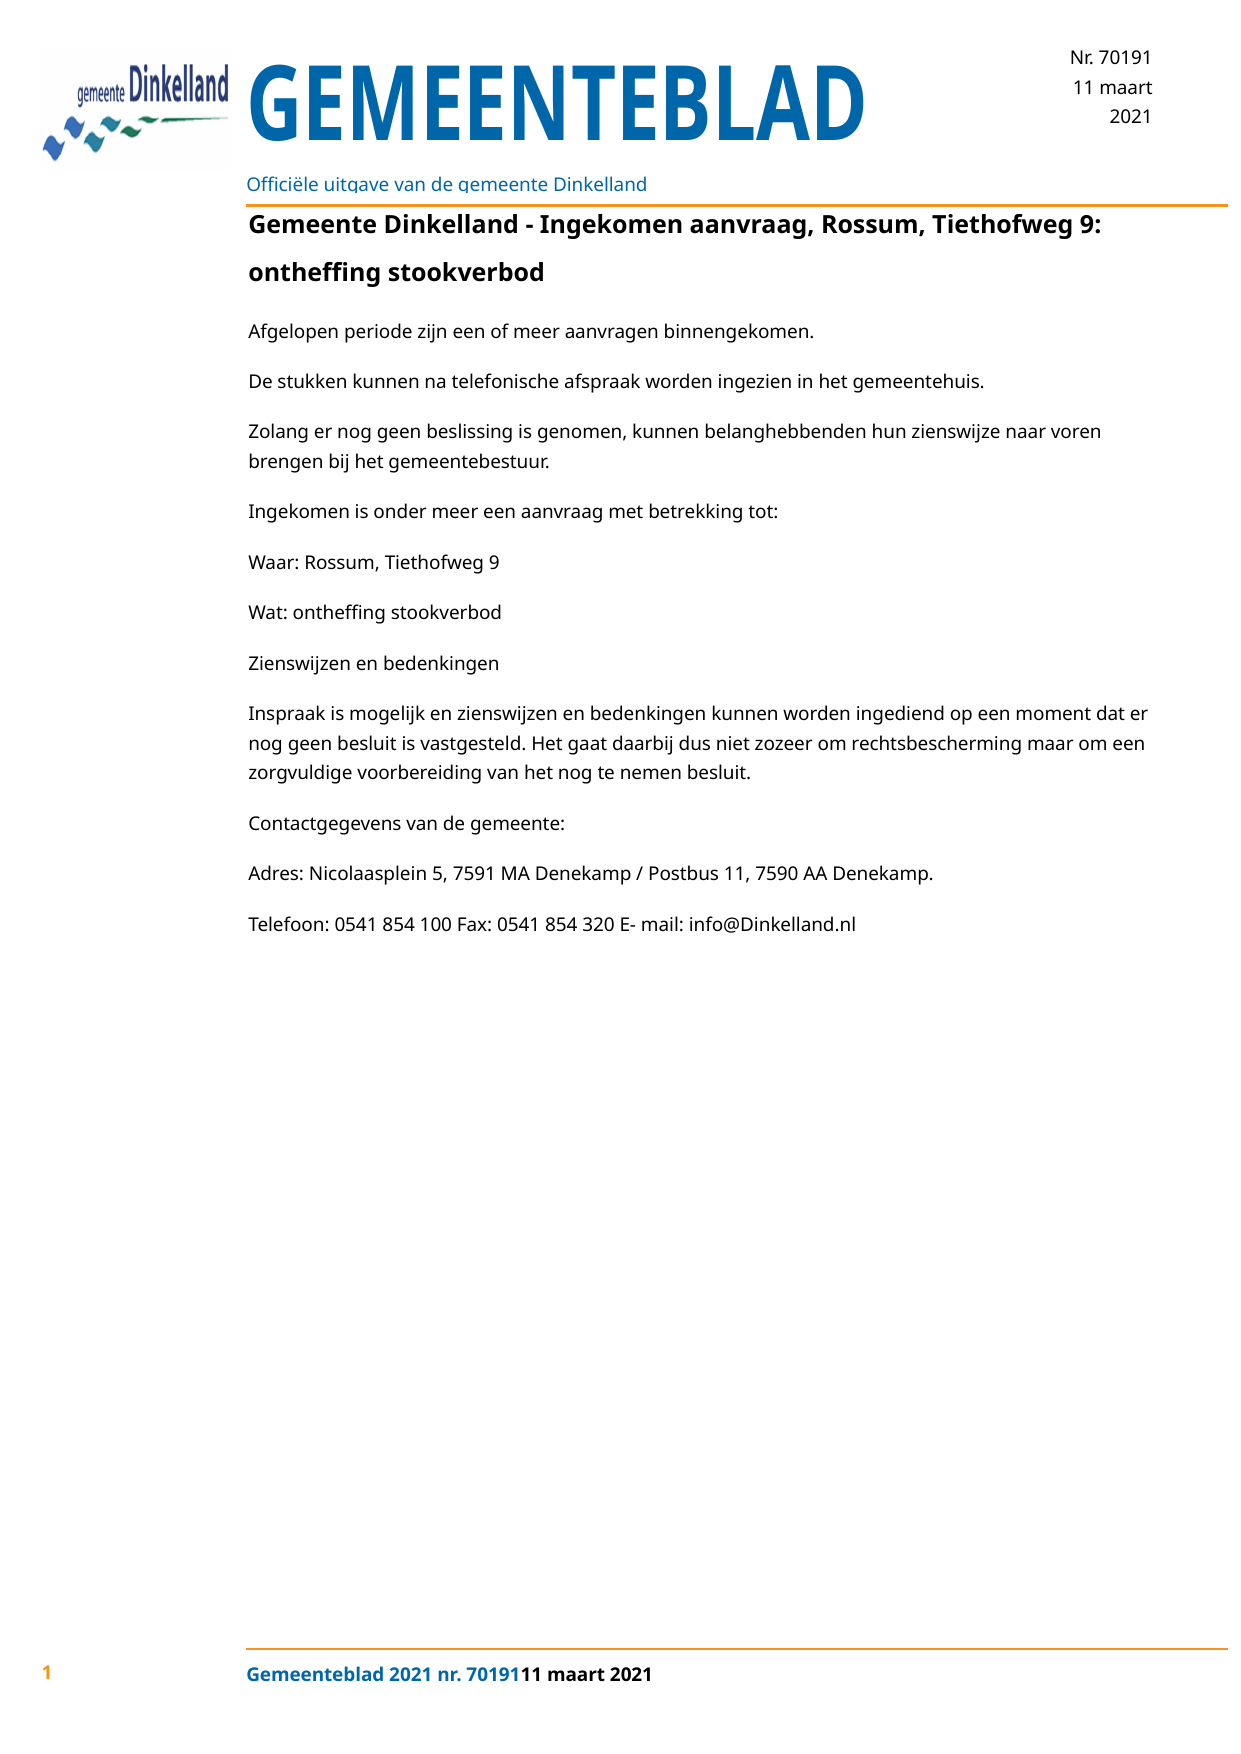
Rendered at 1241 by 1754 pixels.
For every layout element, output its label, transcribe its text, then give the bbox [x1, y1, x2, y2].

text Gemeente Dinkelland - Ingekomen aanvraag, Rossum, Tiethofweg 9: ontheffing stookverbod [248, 207, 1152, 288]
text Ingekomen is onder meer een aanvraag met betrekking tot: [248, 499, 1152, 524]
picture [41, 47, 231, 172]
text Afgelopen periode zijn een of meer aanvragen binnengekomen. [248, 318, 1152, 344]
text Zienswijzen en bedenkingen [248, 650, 1152, 676]
text Contactgegevens van de gemeente: [248, 810, 1152, 836]
text Wat: ontheffing stookverbod [248, 599, 1152, 625]
text Telefoon: 0541 854 100 Fax: 0541 854 320 E- mail: info@Dinkelland.nl [248, 911, 1152, 937]
text Waar: Rossum, Tiethofweg 9 [248, 549, 1152, 575]
text Adres: Nicolaasplein 5, 7591 MA Denekamp / Postbus 11, 7590 AA Denekamp. [248, 860, 1152, 886]
text Inspraak is mogelijk en zienswijzen en bedenkingen kunnen worden ingediend op een moment dat er nog geen besluit is vastgesteld. Het gaat daarbij dus niet zozeer om rechtsbescherming maar om een zorgvuldige voorbereiding van het nog te nemen besluit. [248, 700, 1152, 785]
text Zolang er nog geen beslissing is genomen, kunnen belanghebbenden hun zienswijze naar voren brengen bij het gemeentebestuur. [248, 419, 1152, 474]
text De stukken kunnen na telefonische afspraak worden ingezien in het gemeentehuis. [248, 368, 1152, 394]
